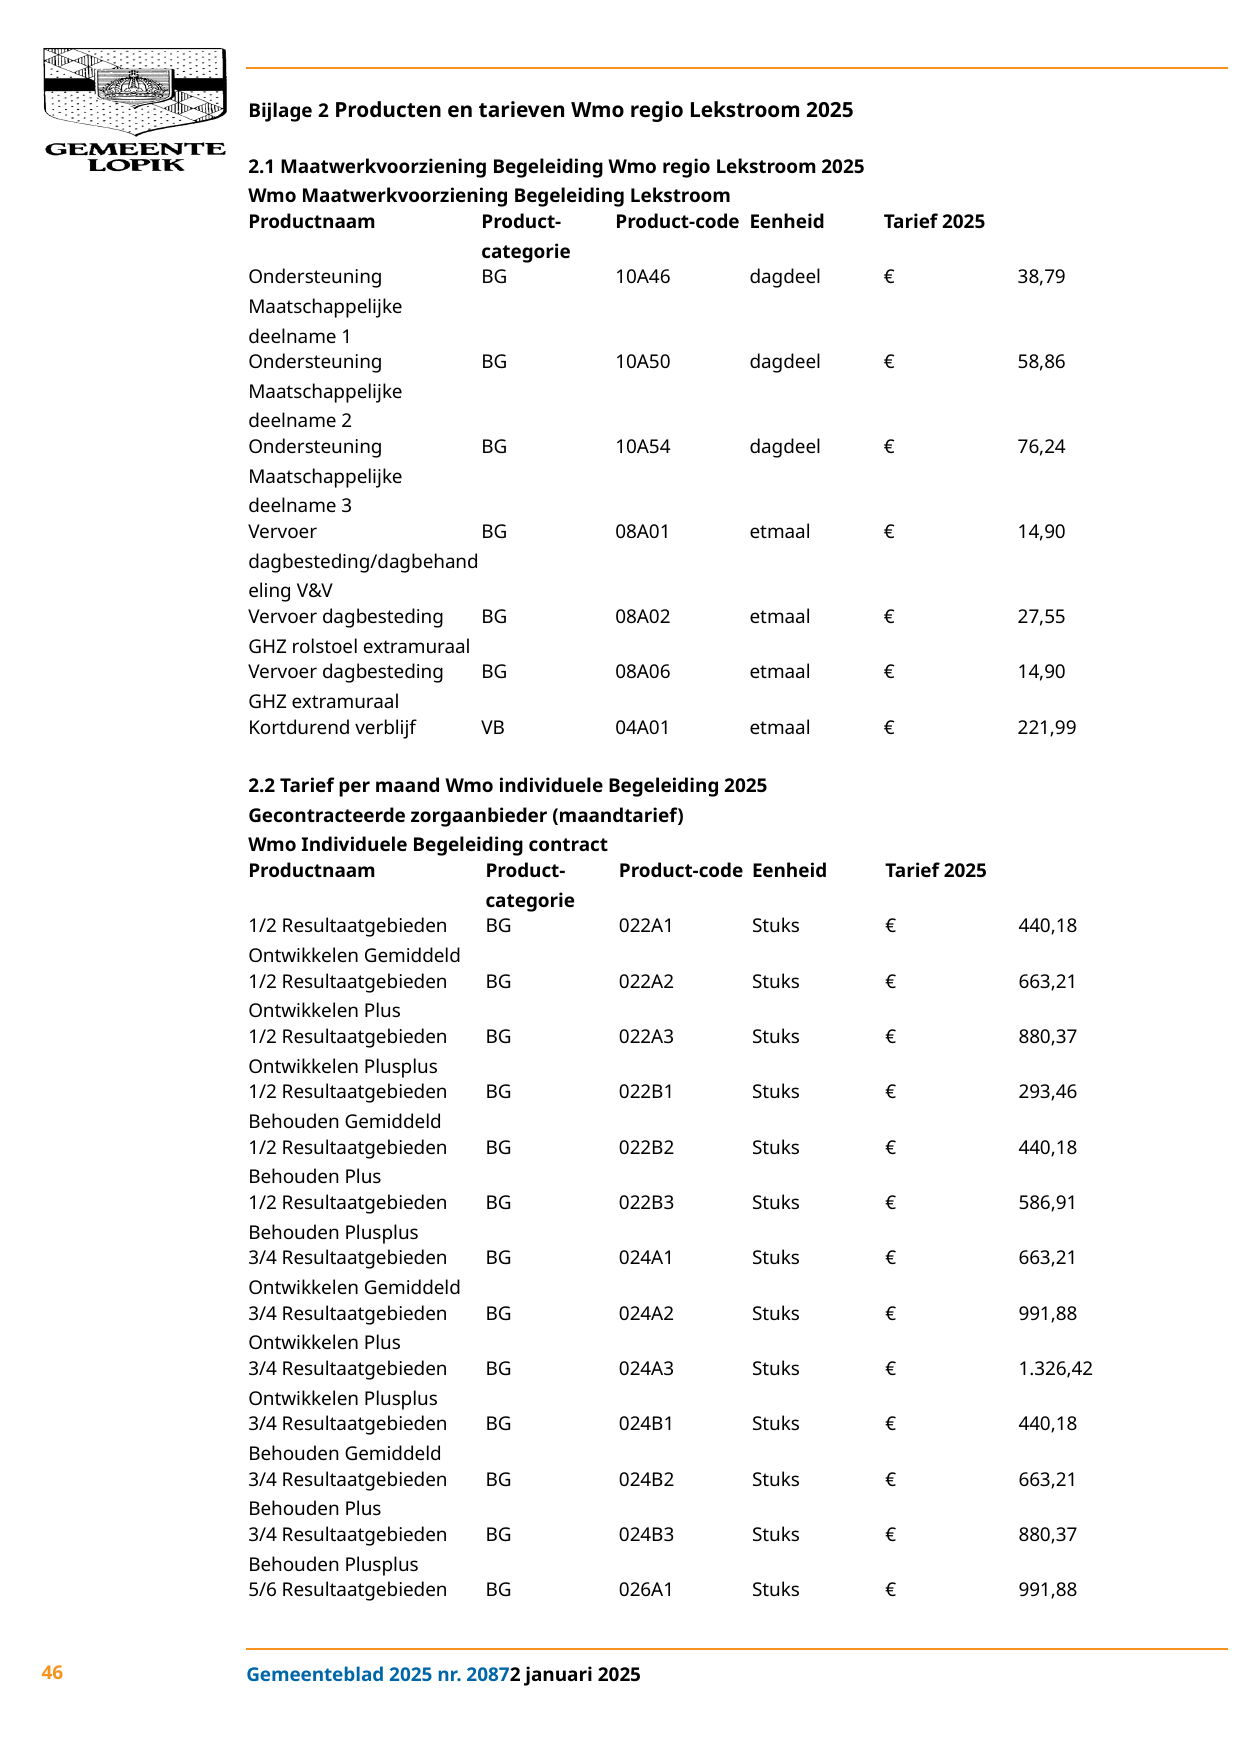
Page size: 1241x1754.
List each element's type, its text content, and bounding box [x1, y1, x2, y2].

table_cell 04A01 [615, 714, 749, 739]
table_cell 3/4 Resultaatgebieden Behouden Plus [248, 1466, 485, 1521]
table_cell Productnaam [248, 858, 485, 913]
table_cell BG [485, 1300, 619, 1355]
table_cell Product-code [615, 208, 749, 264]
table_cell € [884, 714, 1017, 739]
table_cell BG [485, 1189, 619, 1244]
table_cell 38,79 [1018, 264, 1152, 348]
table_cell BG [481, 603, 615, 658]
table_cell Ondersteuning Maatschappelijke deelname 3 [248, 434, 481, 518]
table_cell 022B2 [619, 1134, 752, 1189]
table_cell 022A3 [619, 1023, 752, 1079]
table_cell BG [485, 968, 619, 1023]
table_cell € [884, 659, 1017, 714]
table_cell BG [481, 264, 615, 348]
table_cell Stuks [752, 1521, 885, 1576]
table_header Wmo Maatwerkvoorziening Begeleiding Lekstroom [248, 183, 1152, 208]
table_cell Stuks [752, 1134, 885, 1189]
table_cell 024A2 [619, 1300, 752, 1355]
table_cell Stuks [752, 1079, 885, 1134]
table_cell Stuks [752, 1245, 885, 1300]
table_cell Eenheid [752, 858, 885, 913]
table_cell Kortdurend verblijf [248, 714, 481, 739]
table_cell 14,90 [1018, 659, 1152, 714]
table_cell BG [485, 913, 619, 968]
table_cell € [884, 434, 1017, 518]
table_cell 663,21 [1018, 968, 1152, 1023]
table_cell 024A3 [619, 1355, 752, 1411]
table_cell € [885, 1300, 1018, 1355]
table_cell 1/2 Resultaatgebieden Ontwikkelen Plus [248, 968, 485, 1023]
table_cell € [884, 518, 1017, 603]
table_cell € [885, 1079, 1018, 1134]
table_cell € [885, 1245, 1018, 1300]
table_cell € [884, 264, 1017, 348]
table_cell BG [485, 1134, 619, 1189]
table_cell 58,86 [1018, 349, 1152, 433]
table_cell 991,88 [1018, 1576, 1152, 1602]
table_cell € [885, 1355, 1018, 1411]
table_cell 022A2 [619, 968, 752, 1023]
table_cell 1/2 Resultaatgebieden Behouden Plus [248, 1134, 485, 1189]
table_cell € [885, 1521, 1018, 1576]
table_cell 880,37 [1018, 1023, 1152, 1079]
table_cell Vervoer dagbesteding GHZ rolstoel extramuraal [248, 603, 481, 658]
table_cell 3/4 Resultaatgebieden Ontwikkelen Plus [248, 1300, 485, 1355]
table_cell Stuks [752, 913, 885, 968]
table_cell Product-categorie [481, 208, 615, 264]
table_cell Stuks [752, 1411, 885, 1466]
table_cell Tarief 2025 [884, 208, 1152, 264]
table_cell 3/4 Resultaatgebieden Ontwikkelen Gemiddeld [248, 1245, 485, 1300]
table_cell 293,46 [1018, 1079, 1152, 1134]
table_cell 024B2 [619, 1466, 752, 1521]
table_cell 1/2 Resultaatgebieden Behouden Gemiddeld [248, 1079, 485, 1134]
table_cell 08A02 [615, 603, 749, 658]
table_cell 440,18 [1018, 913, 1152, 968]
table_cell Stuks [752, 968, 885, 1023]
table_cell Vervoer dagbesteding GHZ extramuraal [248, 659, 481, 714]
table_cell 1/2 Resultaatgebieden Behouden Plusplus [248, 1189, 485, 1244]
table_cell 3/4 Resultaatgebieden Behouden Plusplus [248, 1521, 485, 1576]
text 2.2 Tarief per maand Wmo individuele Begeleiding 2025 [248, 772, 1152, 798]
table_cell Product-categorie [485, 858, 619, 913]
table_cell BG [485, 1079, 619, 1134]
table_cell Stuks [752, 1300, 885, 1355]
table_cell 27,55 [1018, 603, 1152, 658]
table_cell BG [481, 659, 615, 714]
table_cell etmaal [749, 518, 883, 603]
table_cell VB [481, 714, 615, 739]
table_cell 3/4 Resultaatgebieden Ontwikkelen Plusplus [248, 1355, 485, 1411]
table_cell 08A06 [615, 659, 749, 714]
table_cell Stuks [752, 1023, 885, 1079]
text Bijlage 2 Producten en tarieven Wmo regio Lekstroom 2025 [248, 95, 1152, 123]
table_cell 586,91 [1018, 1189, 1152, 1244]
table_cell 991,88 [1018, 1300, 1152, 1355]
table_cell € [884, 349, 1017, 433]
table_cell 022B3 [619, 1189, 752, 1244]
table_cell Stuks [752, 1355, 885, 1411]
table_cell 663,21 [1018, 1466, 1152, 1521]
table_cell 440,18 [1018, 1411, 1152, 1466]
table_cell BG [481, 434, 615, 518]
table_cell € [885, 1134, 1018, 1189]
table_cell BG [485, 1521, 619, 1576]
table_cell etmaal [749, 659, 883, 714]
table_cell 3/4 Resultaatgebieden Behouden Gemiddeld [248, 1411, 485, 1466]
table_cell 10A50 [615, 349, 749, 433]
table_cell € [884, 603, 1017, 658]
table_cell BG [485, 1576, 619, 1602]
table_cell Vervoer dagbesteding/dagbehandeling V&V [248, 518, 481, 603]
table_cell BG [481, 518, 615, 603]
table_cell 1/2 Resultaatgebieden Ontwikkelen Plusplus [248, 1023, 485, 1079]
table_cell Product-code [619, 858, 752, 913]
table_cell € [885, 968, 1018, 1023]
table_cell € [885, 913, 1018, 968]
table_cell 880,37 [1018, 1521, 1152, 1576]
text Gecontracteerde zorgaanbieder (maandtarief) [248, 802, 1152, 828]
table_cell BG [481, 349, 615, 433]
table_cell 024A1 [619, 1245, 752, 1300]
table_cell Stuks [752, 1189, 885, 1244]
table_cell 221,99 [1018, 714, 1152, 739]
table_cell € [885, 1411, 1018, 1466]
table_cell dagdeel [749, 264, 883, 348]
table_cell 08A01 [615, 518, 749, 603]
table_cell 440,18 [1018, 1134, 1152, 1189]
table_cell 76,24 [1018, 434, 1152, 518]
table_cell BG [485, 1245, 619, 1300]
table_cell etmaal [749, 603, 883, 658]
table_cell 10A54 [615, 434, 749, 518]
table_cell Ondersteuning Maatschappelijke deelname 2 [248, 349, 481, 433]
table_cell € [885, 1023, 1018, 1079]
table_cell 14,90 [1018, 518, 1152, 603]
table_cell € [885, 1466, 1018, 1521]
table_cell € [885, 1189, 1018, 1244]
table_cell 026A1 [619, 1576, 752, 1602]
table_cell etmaal [749, 714, 883, 739]
table_cell 1/2 Resultaatgebieden Ontwikkelen Gemiddeld [248, 913, 485, 968]
table_cell 5/6 Resultaatgebieden [248, 1576, 485, 1602]
table_cell Productnaam [248, 208, 481, 264]
table_cell Ondersteuning Maatschappelijke deelname 1 [248, 264, 481, 348]
table_cell BG [485, 1023, 619, 1079]
table_header Wmo Individuele Begeleiding contract [248, 832, 1152, 857]
text 2.1 Maatwerkvoorziening Begeleiding Wmo regio Lekstroom 2025 [248, 153, 1152, 179]
table_cell 663,21 [1018, 1245, 1152, 1300]
table_cell dagdeel [749, 434, 883, 518]
table_cell 10A46 [615, 264, 749, 348]
table_cell BG [485, 1411, 619, 1466]
table_cell 1.326,42 [1018, 1355, 1152, 1411]
table_cell Eenheid [749, 208, 883, 264]
table_cell BG [485, 1466, 619, 1521]
table_cell Stuks [752, 1466, 885, 1521]
table_cell 022A1 [619, 913, 752, 968]
table_cell dagdeel [749, 349, 883, 433]
table_cell BG [485, 1355, 619, 1411]
table_cell 024B3 [619, 1521, 752, 1576]
table_cell 022B1 [619, 1079, 752, 1134]
table_cell 024B1 [619, 1411, 752, 1466]
table_cell € [885, 1576, 1018, 1602]
picture [41, 47, 231, 172]
table_cell Tarief 2025 [885, 858, 1152, 913]
table_cell Stuks [752, 1576, 885, 1602]
